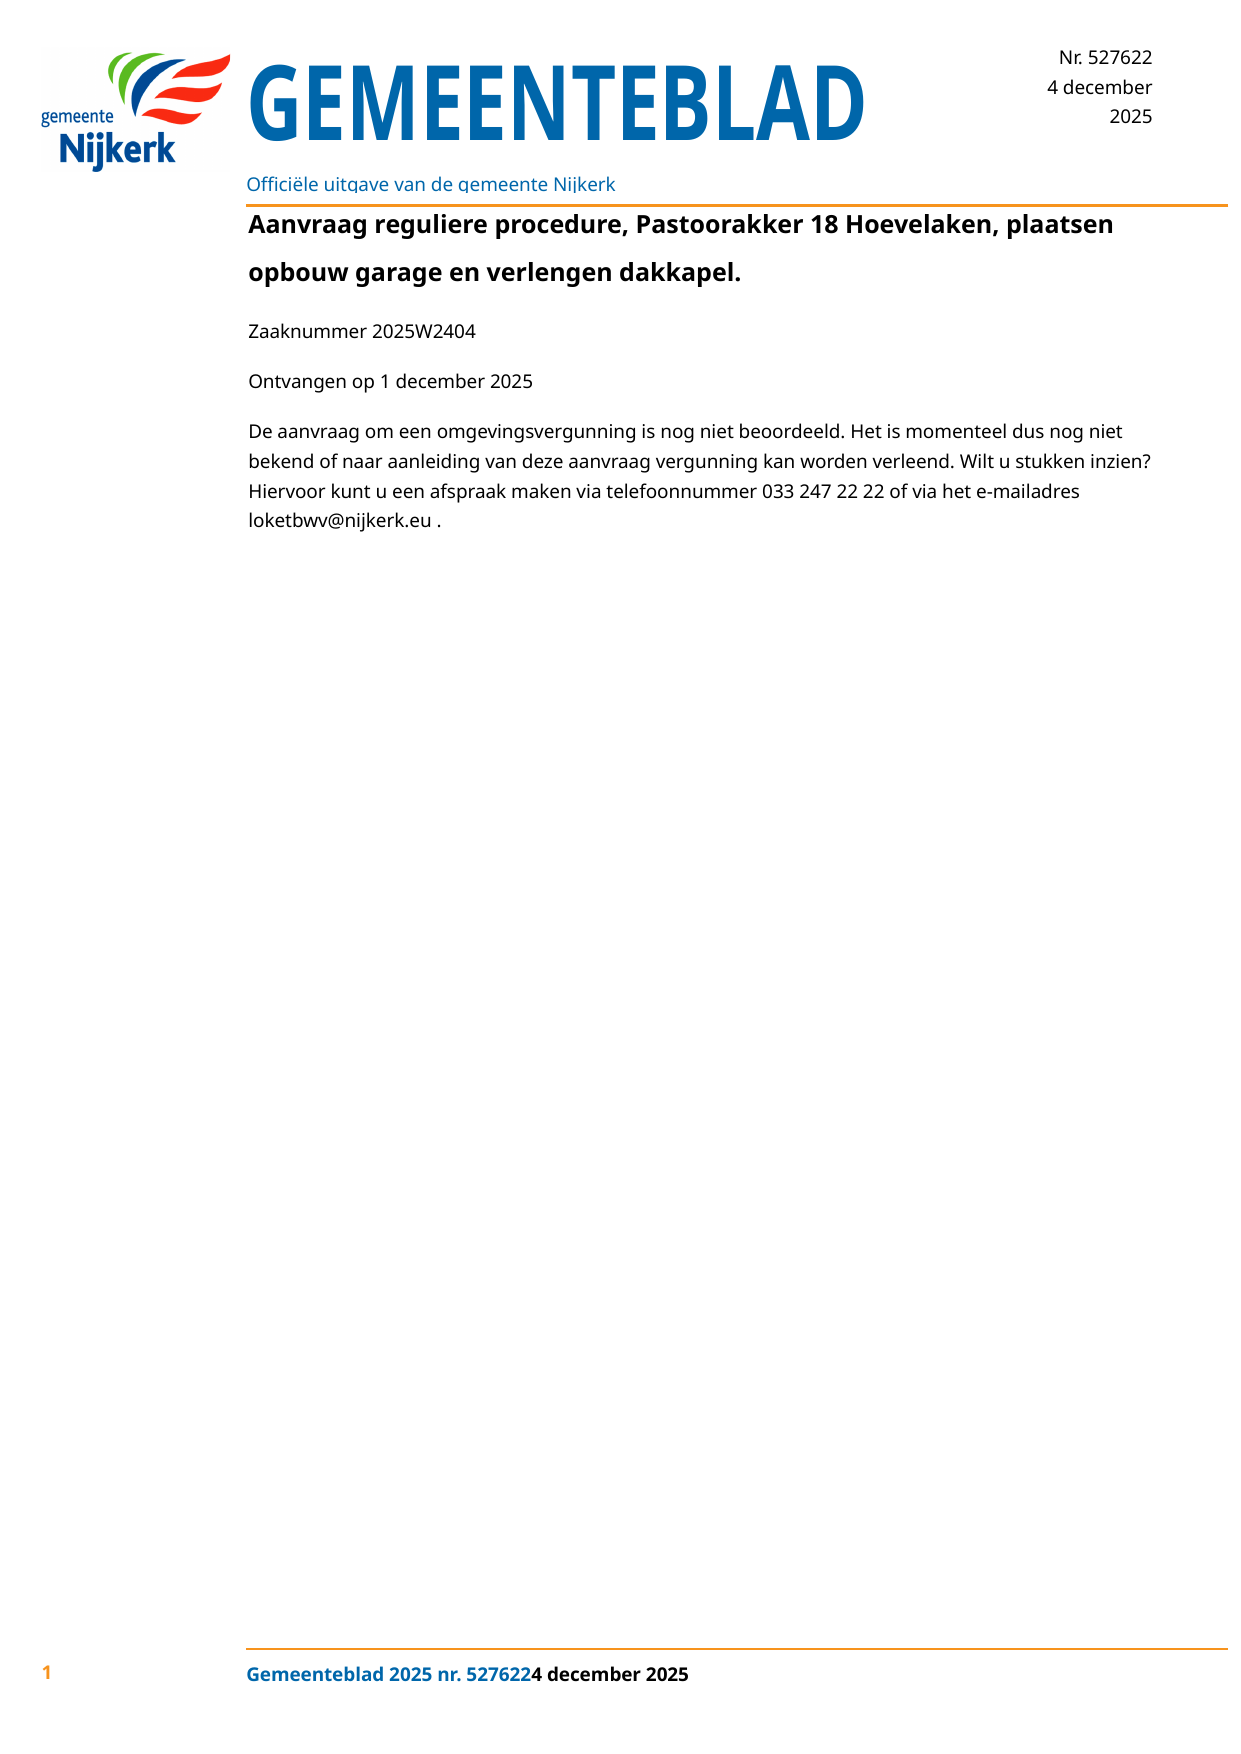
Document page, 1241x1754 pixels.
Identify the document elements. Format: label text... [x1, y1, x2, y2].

text De aanvraag om een omgevingsvergunning is nog niet beoordeeld. Het is momenteel dus nog niet bekend of naar aanleiding van deze aanvraag vergunning kan worden verleend. Wilt u stukken inzien? Hiervoor kunt u een afspraak maken via telefoonnummer 033 247 22 22 of via het e-mailadres loketbwv@nijkerk.eu . [248, 419, 1152, 533]
text Zaaknummer 2025W2404 [248, 318, 1152, 344]
text Ontvangen op 1 december 2025 [248, 368, 1152, 394]
text Aanvraag reguliere procedure, Pastoorakker 18 Hoevelaken, plaatsen opbouw garage en verlengen dakkapel. [248, 207, 1152, 288]
picture [41, 47, 231, 172]
